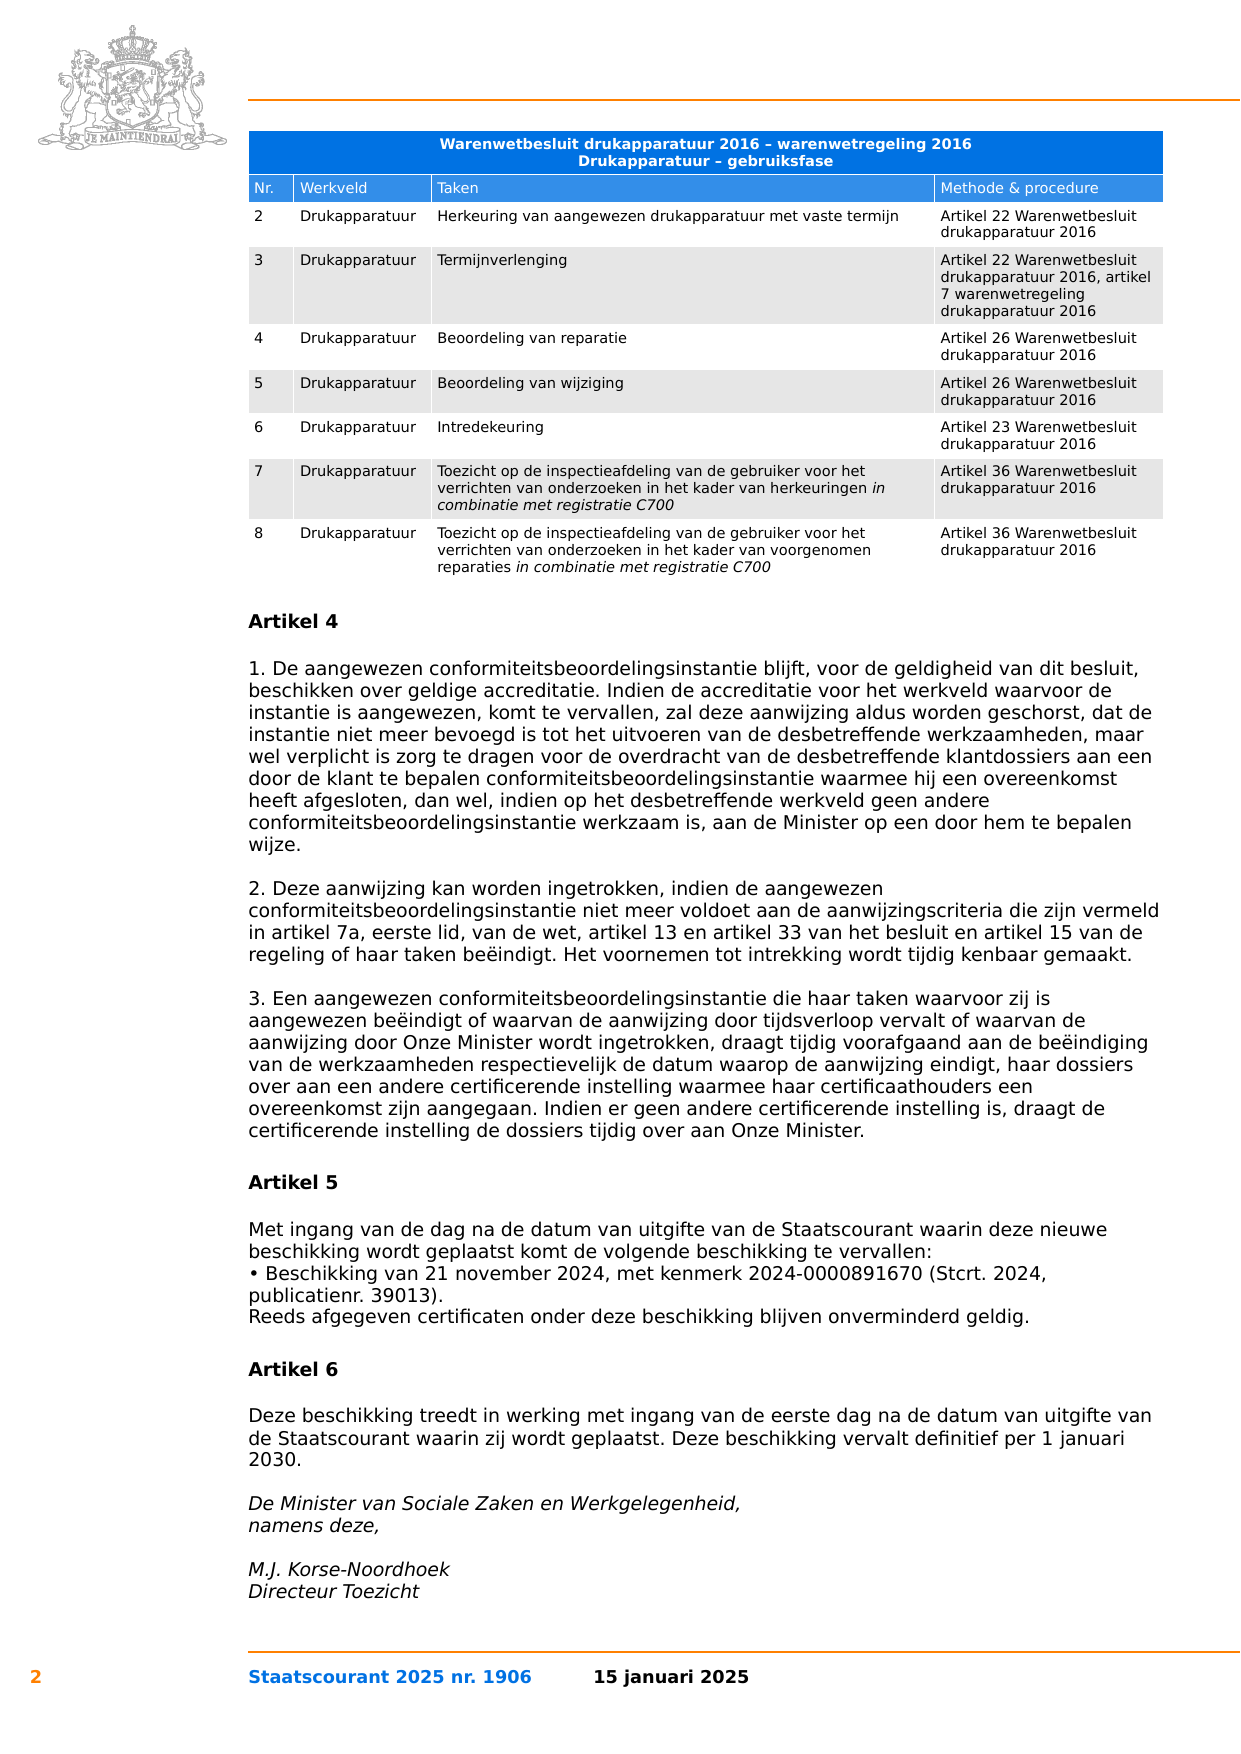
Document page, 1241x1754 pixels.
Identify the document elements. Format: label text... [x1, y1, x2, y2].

table_cell 7 [249, 459, 293, 519]
table_cell Drukapparatuur [294, 459, 431, 519]
subtitle Artikel 5 [248, 1172, 1163, 1193]
table_cell Drukapparatuur [294, 247, 431, 324]
text • Beschikking van 21 november 2024, met kenmerk 2024-0000891670 (Stcrt. 2024, publicatienr. 39013). [248, 1262, 1163, 1306]
table_cell Artikel 36 Warenwetbesluit drukapparatuur 2016 [935, 520, 1163, 580]
table_cell Artikel 36 Warenwetbesluit drukapparatuur 2016 [935, 459, 1163, 519]
table_cell Artikel 26 Warenwetbesluit drukapparatuur 2016 [935, 325, 1163, 369]
text De Minister van Sociale Zaken en Werkgelegenheid, namens deze, M.J. Korse-Noordhoek Directeur Toezicht [248, 1493, 1163, 1603]
table_cell Termijnverlenging [432, 247, 934, 324]
table_cell Intredekeuring [432, 414, 934, 457]
text Met ingang van de dag na de datum van uitgifte van de Staatscourant waarin deze nieuwe beschikking wordt geplaatst komt de volgende beschikking te vervallen: [248, 1218, 1163, 1262]
table_cell Drukapparatuur [294, 203, 431, 246]
table_cell Drukapparatuur [294, 414, 431, 457]
table_header Warenwetbesluit drukapparatuur 2016 – warenwetregeling 2016 Drukapparatuur – gebruiksfase [249, 131, 1163, 174]
table_cell 5 [249, 370, 293, 413]
subtitle Artikel 6 [248, 1358, 1163, 1380]
table_cell Artikel 22 Warenwetbesluit drukapparatuur 2016 [935, 203, 1163, 246]
table_cell Drukapparatuur [294, 325, 431, 369]
table_cell 8 [249, 520, 293, 580]
text Reeds afgegeven certificaten onder deze beschikking blijven onverminderd geldig. [248, 1306, 1163, 1328]
table_cell Herkeuring van aangewezen drukapparatuur met vaste termijn [432, 203, 934, 246]
text 2. Deze aanwijzing kan worden ingetrokken, indien de aangewezen conformiteitsbeoordelingsinstantie niet meer voldoet aan de aanwijzingscriteria die zijn vermeld in artikel 7a, eerste lid, van de wet, artikel 13 en artikel 33 van het besluit en artikel 15 van de regeling of haar taken beëindigt. Het voornemen tot intrekking wordt tijdig kenbaar gemaakt. [248, 878, 1163, 966]
text 1. De aangewezen conformiteitsbeoordelingsinstantie blijft, voor de geldigheid van dit besluit, beschikken over geldige accreditatie. Indien de accreditatie voor het werkveld waarvoor de instantie is aangewezen, komt te vervallen, zal deze aanwijzing aldus worden geschorst, dat de instantie niet meer bevoegd is tot het uitvoeren van de desbetreffende werkzaamheden, maar wel verplicht is zorg te dragen voor de overdracht van de desbetreffende klantdossiers aan een door de klant te bepalen conformiteitsbeoordelingsinstantie waarmee hij een overeenkomst heeft afgesloten, dan wel, indien op het desbetreffende werkveld geen andere conformiteitsbeoordelingsinstantie werkzaam is, aan de Minister op een door hem te bepalen wijze. [248, 658, 1163, 856]
table_cell Artikel 26 Warenwetbesluit drukapparatuur 2016 [935, 370, 1163, 413]
table_cell Drukapparatuur [294, 520, 431, 580]
table_cell Toezicht op de inspectieafdeling van de gebruiker voor het verrichten van onderzoeken in het kader van herkeuringen in combinatie met registratie C700 [432, 459, 934, 519]
table_cell 6 [249, 414, 293, 457]
table_cell Toezicht op de inspectieafdeling van de gebruiker voor het verrichten van onderzoeken in het kader van voorgenomen reparaties in combinatie met registratie C700 [432, 520, 934, 580]
table_cell Werkveld [294, 175, 431, 202]
table_cell 4 [249, 325, 293, 369]
table_cell Artikel 23 Warenwetbesluit drukapparatuur 2016 [935, 414, 1163, 457]
text 3. Een aangewezen conformiteitsbeoordelingsinstantie die haar taken waarvoor zij is aangewezen beëindigt of waarvan de aanwijzing door tijdsverloop vervalt of waarvan de aanwijzing door Onze Minister wordt ingetrokken, draagt tijdig voorafgaand aan de beëindiging van de werkzaamheden respectievelijk de datum waarop de aanwijzing eindigt, haar dossiers over aan een andere certificerende instelling waarmee haar certificaathouders een overeenkomst zijn aangegaan. Indien er geen andere certificerende instelling is, draagt de certificerende instelling de dossiers tijdig over aan Onze Minister. [248, 988, 1163, 1142]
table_cell Taken [432, 175, 934, 202]
table_cell Beoordeling van reparatie [432, 325, 934, 369]
table_cell 3 [249, 247, 293, 324]
table_cell Artikel 22 Warenwetbesluit drukapparatuur 2016, artikel 7 warenwetregeling drukapparatuur 2016 [935, 247, 1163, 324]
picture [38, 25, 227, 150]
table_cell Beoordeling van wijziging [432, 370, 934, 413]
table_cell Methode & procedure [935, 175, 1163, 202]
subtitle Artikel 4 [248, 611, 1163, 633]
table_cell Nr. [249, 175, 293, 202]
table_cell Drukapparatuur [294, 370, 431, 413]
table_cell 2 [249, 203, 293, 246]
text Deze beschikking treedt in werking met ingang van de eerste dag na de datum van uitgifte van de Staatscourant waarin zij wordt geplaatst. Deze beschikking vervalt definitief per 1 januari 2030. [248, 1405, 1163, 1471]
